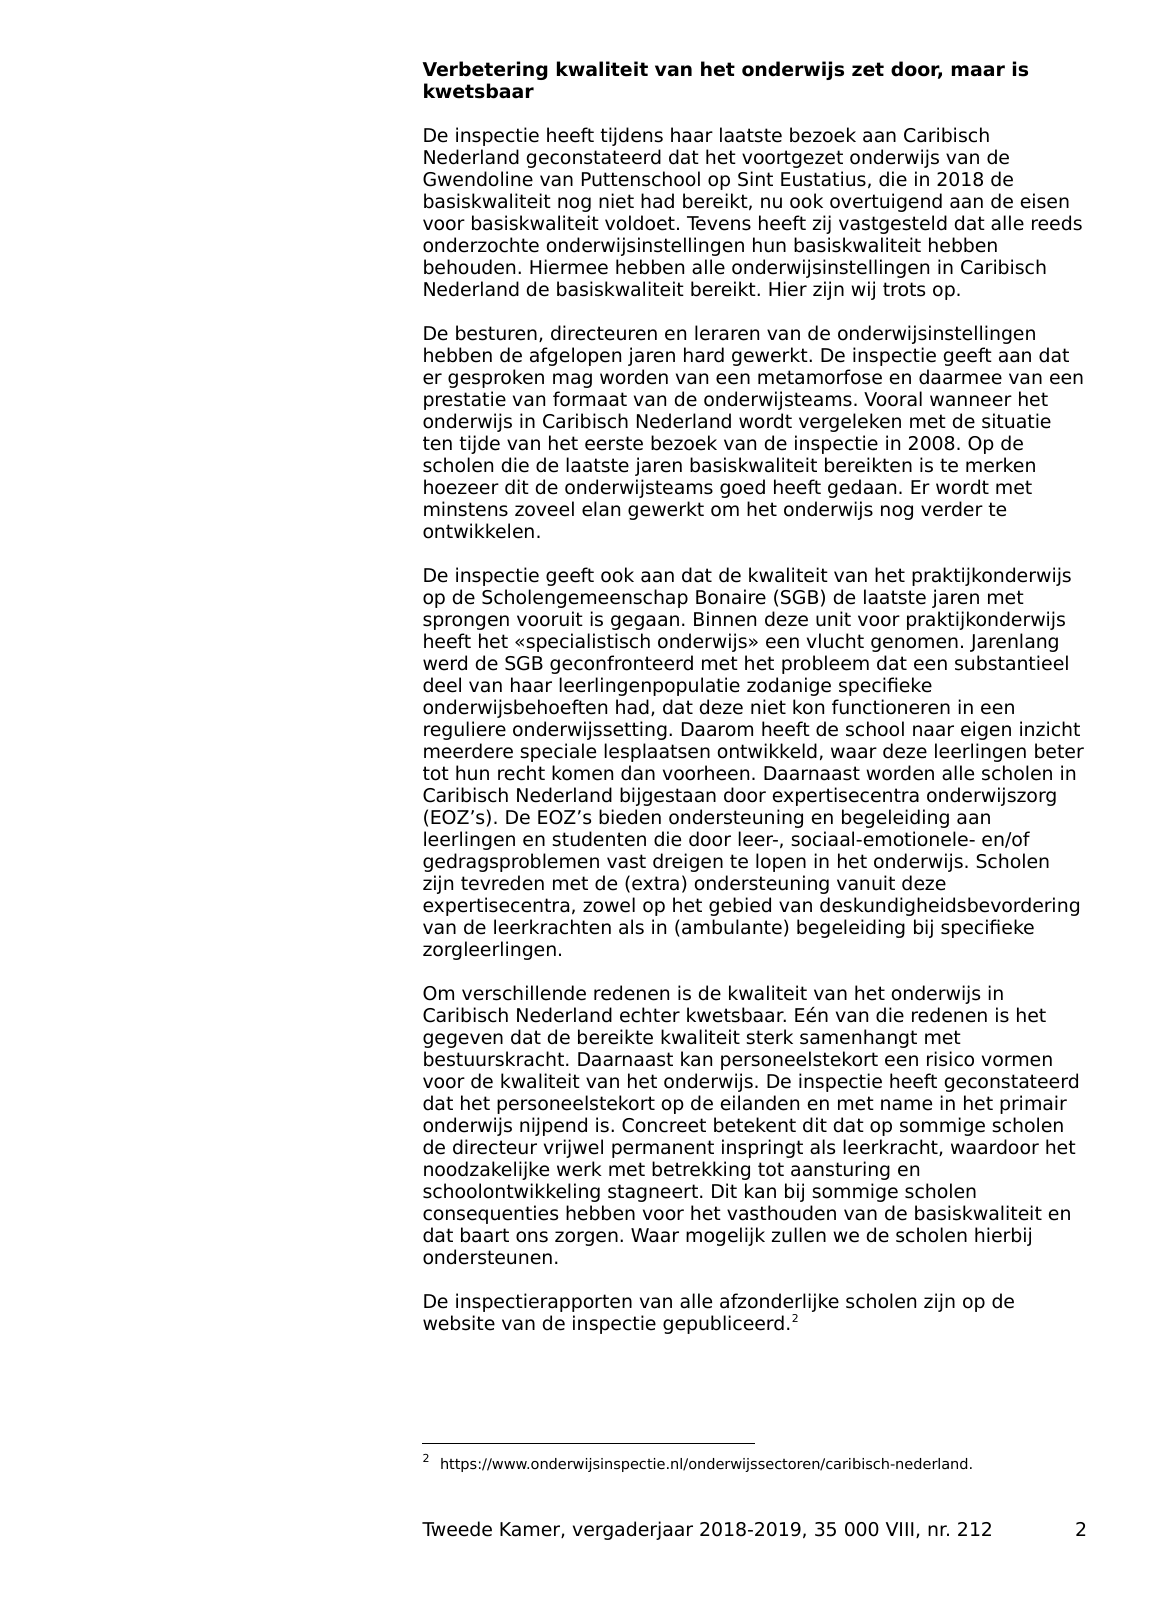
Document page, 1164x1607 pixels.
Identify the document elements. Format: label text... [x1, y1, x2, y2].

subtitle Verbetering kwaliteit van het onderwijs zet door, maar is kwetsbaar [422, 59, 1087, 103]
text https://www.onderwijsinspectie.nl/onderwijssectoren/caribisch-nederland. [422, 1452, 1087, 1474]
text De inspectie heeft tijdens haar laatste bezoek aan Caribisch Nederland geconstateerd dat het voortgezet onderwijs van de Gwendoline van Puttenschool op Sint Eustatius, die in 2018 de basiskwaliteit nog niet had bereikt, nu ook overtuigend aan de eisen voor basiskwaliteit voldoet. Tevens heeft zij vastgesteld dat alle reeds onderzochte onderwijsinstellingen hun basiskwaliteit hebben behouden. Hiermee hebben alle onderwijsinstellingen in Caribisch Nederland de basiskwaliteit bereikt. Hier zijn wij trots op. [422, 125, 1087, 301]
text Om verschillende redenen is de kwaliteit van het onderwijs in Caribisch Nederland echter kwetsbaar. Eén van die redenen is het gegeven dat de bereikte kwaliteit sterk samenhangt met bestuurskracht. Daarnaast kan personeelstekort een risico vormen voor de kwaliteit van het onderwijs. De inspectie heeft geconstateerd dat het personeelstekort op de eilanden en met name in het primair onderwijs nijpend is. Concreet betekent dit dat op sommige scholen de directeur vrijwel permanent inspringt als leerkracht, waardoor het noodzakelijke werk met betrekking tot aansturing en schoolontwikkeling stagneert. Dit kan bij sommige scholen consequenties hebben voor het vasthouden van de basiskwaliteit en dat baart ons zorgen. Waar mogelijk zullen we de scholen hierbij ondersteunen. [422, 983, 1087, 1269]
text De inspectierapporten van alle afzonderlijke scholen zijn op de website van de inspectie gepubliceerd. [422, 1291, 1087, 1335]
text De besturen, directeuren en leraren van de onderwijsinstellingen hebben de afgelopen jaren hard gewerkt. De inspectie geeft aan dat er gesproken mag worden van een metamorfose en daarmee van een prestatie van formaat van de onderwijsteams. Vooral wanneer het onderwijs in Caribisch Nederland wordt vergeleken met de situatie ten tijde van het eerste bezoek van de inspectie in 2008. Op de scholen die de laatste jaren basiskwaliteit bereikten is te merken hoezeer dit de onderwijsteams goed heeft gedaan. Er wordt met minstens zoveel elan gewerkt om het onderwijs nog verder te ontwikkelen. [422, 323, 1087, 543]
text De inspectie geeft ook aan dat de kwaliteit van het praktijkonderwijs op de Scholengemeenschap Bonaire (SGB) de laatste jaren met sprongen vooruit is gegaan. Binnen deze unit voor praktijkonderwijs heeft het «specialistisch onderwijs» een vlucht genomen. Jarenlang werd de SGB geconfronteerd met het probleem dat een substantieel deel van haar leerlingenpopulatie zodanige specifieke onderwijsbehoeften had, dat deze niet kon functioneren in een reguliere onderwijssetting. Daarom heeft de school naar eigen inzicht meerdere speciale lesplaatsen ontwikkeld, waar deze leerlingen beter tot hun recht komen dan voorheen. Daarnaast worden alle scholen in Caribisch Nederland bijgestaan door expertisecentra onderwijszorg (EOZ’s). De EOZ’s bieden ondersteuning en begeleiding aan leerlingen en studenten die door leer-, sociaal-emotionele- en/of gedragsproblemen vast dreigen te lopen in het onderwijs. Scholen zijn tevreden met de (extra) ondersteuning vanuit deze expertisecentra, zowel op het gebied van deskundigheidsbevordering van de leerkrachten als in (ambulante) begeleiding bij specifieke zorgleerlingen. [422, 565, 1087, 961]
